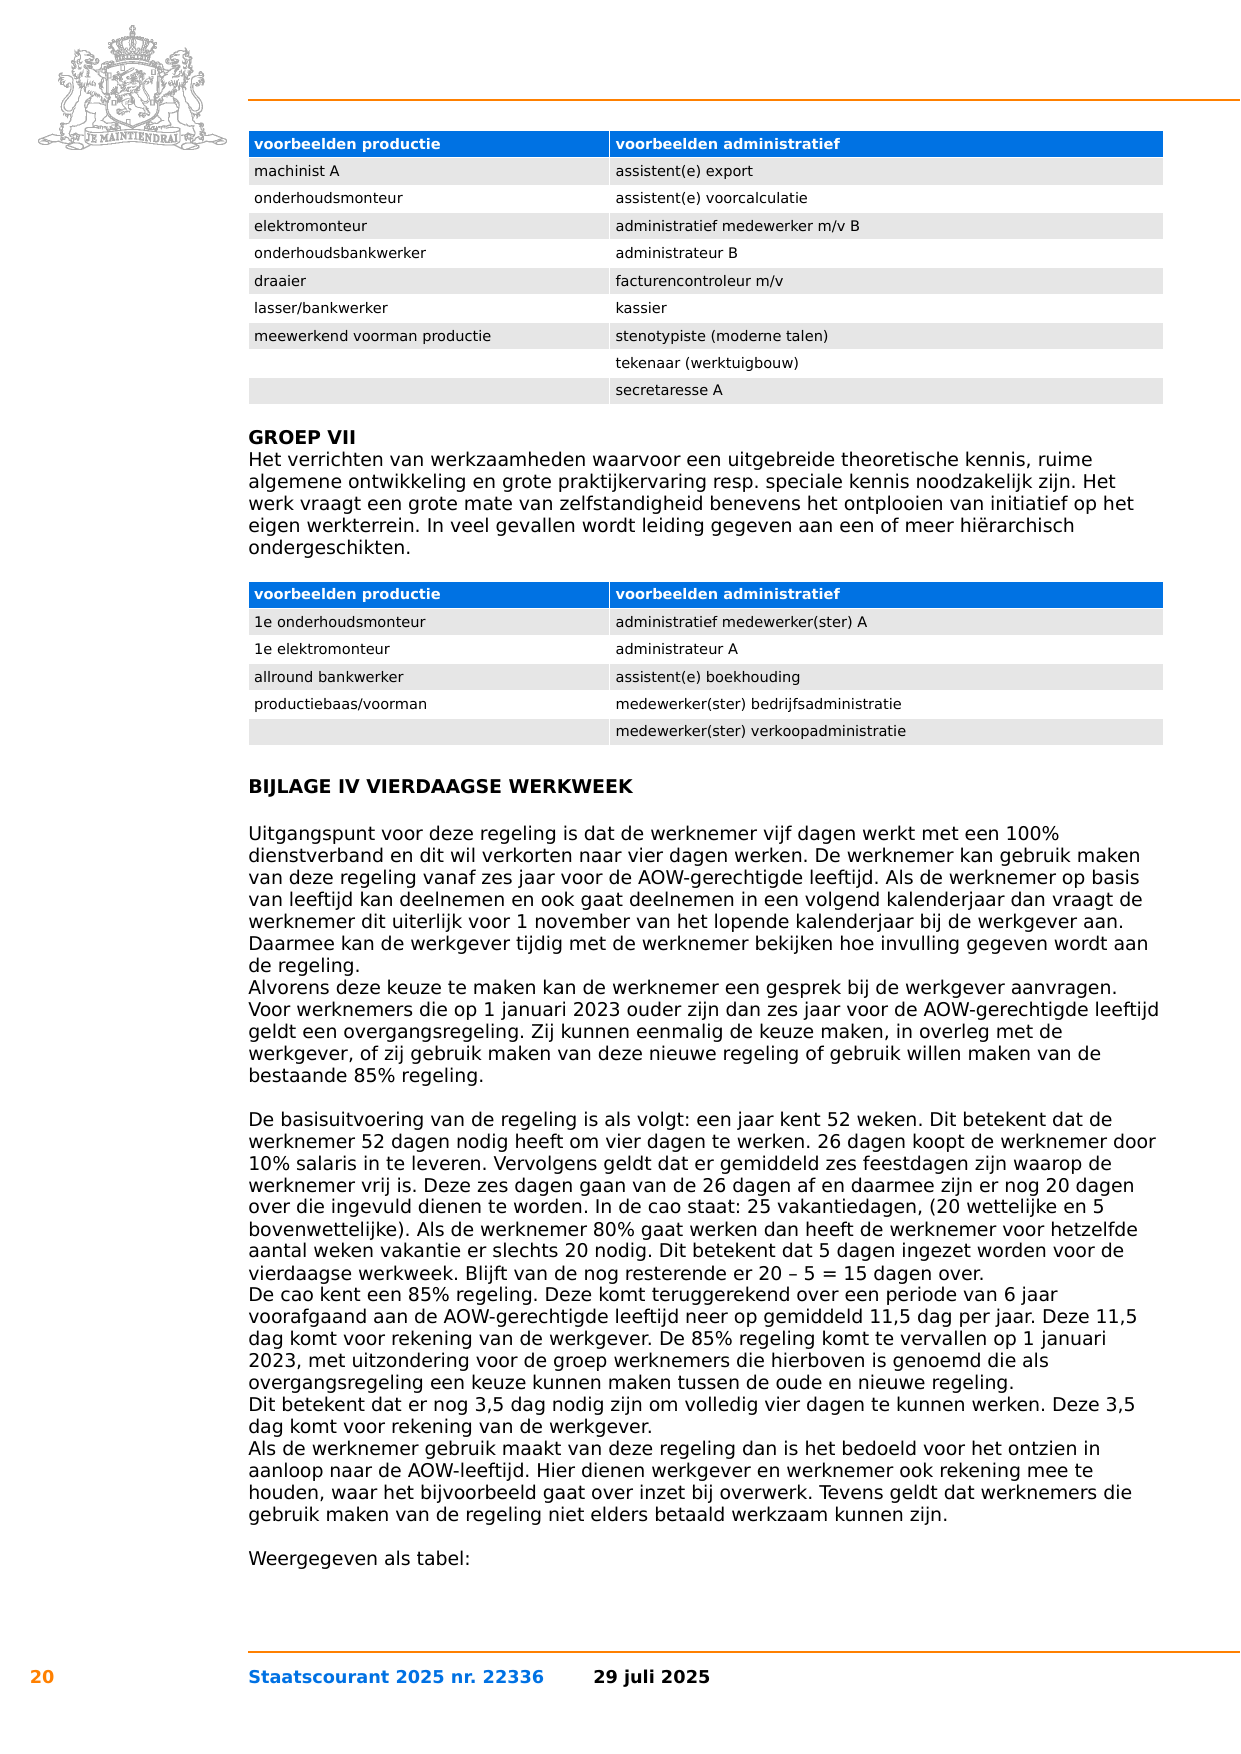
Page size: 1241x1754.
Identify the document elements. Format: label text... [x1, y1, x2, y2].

table_cell [249, 350, 609, 376]
table_cell tekenaar (werktuigbouw) [610, 350, 1163, 376]
table_header voorbeelden administratief [610, 131, 1163, 157]
table_cell administratief medewerker(ster) A [610, 609, 1163, 635]
table_cell meewerkend voorman productie [249, 323, 609, 349]
table_cell [249, 378, 609, 404]
table_cell onderhoudsmonteur [249, 186, 609, 212]
table_cell stenotypiste (moderne talen) [610, 323, 1163, 349]
table_cell machinist A [249, 158, 609, 185]
text Dit betekent dat er nog 3,5 dag nodig zijn om volledig vier dagen te kunnen werken. Deze 3,5 dag komt voor rekening van de werkgever. [248, 1394, 1163, 1438]
table_cell onderhoudsbankwerker [249, 241, 609, 267]
table_cell assistent(e) export [610, 158, 1163, 185]
text De basisuitvoering van de regeling is als volgt: een jaar kent 52 weken. Dit betekent dat de werknemer 52 dagen nodig heeft om vier dagen te werken. 26 dagen koopt de werknemer door 10% salaris in te leveren. Vervolgens geldt dat er gemiddeld zes feestdagen zijn waarop de werknemer vrij is. Deze zes dagen gaan van de 26 dagen af en daarmee zijn er nog 20 dagen over die ingevuld dienen te worden. In de cao staat: 25 vakantiedagen, (20 wettelijke en 5 bovenwettelijke). Als de werknemer 80% gaat werken dan heeft de werknemer voor hetzelfde aantal weken vakantie er slechts 20 nodig. Dit betekent dat 5 dagen ingezet worden voor de vierdaagse werkweek. Blijft van de nog resterende er 20 – 5 = 15 dagen over. [248, 1108, 1163, 1284]
text Het verrichten van werkzaamheden waarvoor een uitgebreide theoretische kennis, ruime algemene ontwikkeling en grote praktijkervaring resp. speciale kennis noodzakelijk zijn. Het werk vraagt een grote mate van zelfstandigheid benevens het ontplooien van initiatief op het eigen werkterrein. In veel gevallen wordt leiding gegeven aan een of meer hiërarchisch ondergeschikten. [248, 449, 1163, 559]
text Voor werknemers die op 1 januari 2023 ouder zijn dan zes jaar voor de AOW-gerechtigde leeftijd geldt een overgangsregeling. Zij kunnen eenmalig de keuze maken, in overleg met de werkgever, of zij gebruik maken van deze nieuwe regeling of gebruik willen maken van de bestaande 85% regeling. [248, 999, 1163, 1087]
text De cao kent een 85% regeling. Deze komt teruggerekend over een periode van 6 jaar voorafgaand aan de AOW-gerechtigde leeftijd neer op gemiddeld 11,5 dag per jaar. Deze 11,5 dag komt voor rekening van de werkgever. De 85% regeling komt te vervallen op 1 januari 2023, met uitzondering voor de groep werknemers die hierboven is genoemd die als overgangsregeling een keuze kunnen maken tussen de oude en nieuwe regeling. [248, 1284, 1163, 1394]
table_cell kassier [610, 295, 1163, 322]
table_header voorbeelden productie [249, 582, 609, 608]
table_cell allround bankwerker [249, 664, 609, 690]
table_header voorbeelden productie [249, 131, 609, 157]
table_cell elektromonteur [249, 213, 609, 239]
table_cell draaier [249, 268, 609, 294]
table_cell medewerker(ster) verkoopadministratie [610, 719, 1163, 745]
text Weergegeven als tabel: [248, 1548, 1163, 1570]
table_cell 1e onderhoudsmonteur [249, 609, 609, 635]
picture [38, 25, 227, 150]
text Als de werknemer gebruik maakt van deze regeling dan is het bedoeld voor het ontzien in aanloop naar de AOW-leeftijd. Hier dienen werkgever en werknemer ook rekening mee te houden, waar het bijvoorbeeld gaat over inzet bij overwerk. Tevens geldt dat werknemers die gebruik maken van de regeling niet elders betaald werkzaam kunnen zijn. [248, 1438, 1163, 1526]
table_cell administrateur A [610, 636, 1163, 663]
table_header voorbeelden administratief [610, 582, 1163, 608]
text Alvorens deze keuze te maken kan de werknemer een gesprek bij de werkgever aanvragen. [248, 977, 1163, 999]
table_cell assistent(e) boekhouding [610, 664, 1163, 690]
table_cell secretaresse A [610, 378, 1163, 404]
table_cell [249, 719, 609, 745]
table_cell 1e elektromonteur [249, 636, 609, 663]
text Uitgangspunt voor deze regeling is dat de werknemer vijf dagen werkt met een 100% dienstverband en dit wil verkorten naar vier dagen werken. De werknemer kan gebruik maken van deze regeling vanaf zes jaar voor de AOW-gerechtigde leeftijd. Als de werknemer op basis van leeftijd kan deelnemen en ook gaat deelnemen in een volgend kalenderjaar dan vraagt de werknemer dit uiterlijk voor 1 november van het lopende kalenderjaar bij de werkgever aan. Daarmee kan de werkgever tijdig met de werknemer bekijken hoe invulling gegeven wordt aan de regeling. [248, 823, 1163, 977]
table_cell administratief medewerker m/v B [610, 213, 1163, 239]
table_cell facturencontroleur m/v [610, 268, 1163, 294]
table_cell assistent(e) voorcalculatie [610, 186, 1163, 212]
table_cell lasser/bankwerker [249, 295, 609, 322]
table_cell productiebaas/voorman [249, 691, 609, 717]
table_cell medewerker(ster) bedrijfsadministratie [610, 691, 1163, 717]
table_cell administrateur B [610, 241, 1163, 267]
subtitle BIJLAGE IV VIERDAAGSE WERKWEEK [248, 776, 1163, 798]
subtitle GROEP VII [248, 427, 1163, 449]
